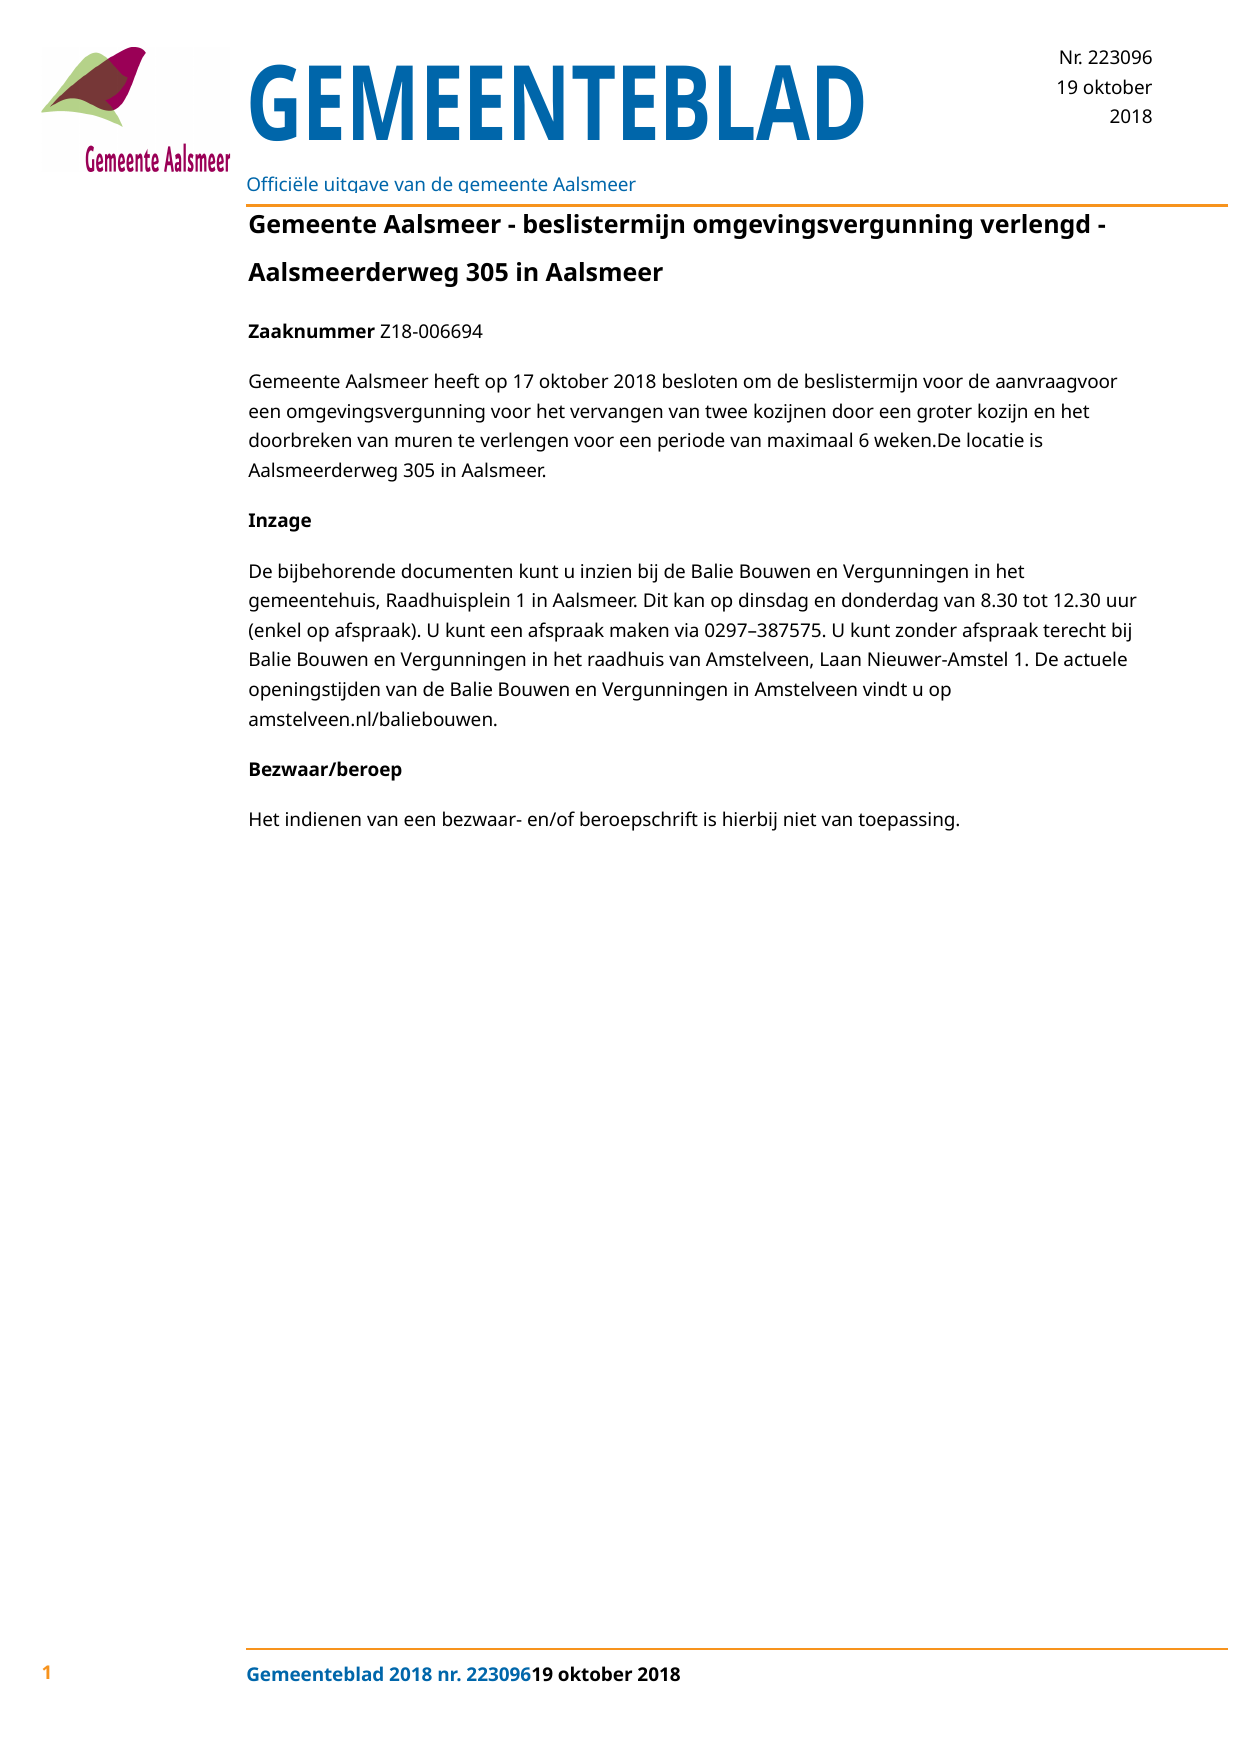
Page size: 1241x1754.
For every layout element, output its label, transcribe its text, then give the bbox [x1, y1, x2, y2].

text Het indienen van een bezwaar- en/of beroepschrift is hierbij niet van toepassing. [248, 807, 1152, 832]
text Inzage [248, 507, 1152, 533]
text Bezwaar/beroep [248, 756, 1152, 782]
picture [41, 47, 231, 172]
text Gemeente Aalsmeer - beslistermijn omgevingsvergunning verlengd - Aalsmeerderweg 305 in Aalsmeer [248, 207, 1152, 288]
text Zaaknummer Z18-006694 [248, 318, 1152, 344]
text De bijbehorende documenten kunt u inzien bij de Balie Bouwen en Vergunningen in het gemeentehuis, Raadhuisplein 1 in Aalsmeer. Dit kan op dinsdag en donderdag van 8.30 tot 12.30 uur (enkel op afspraak). U kunt een afspraak maken via 0297–387575. U kunt zonder afspraak terecht bij Balie Bouwen en Vergunningen in het raadhuis van Amstelveen, Laan Nieuwer-Amstel 1. De actuele openingstijden van de Balie Bouwen en Vergunningen in Amstelveen vindt u op amstelveen.nl/baliebouwen. [248, 558, 1152, 732]
text Gemeente Aalsmeer heeft op 17 oktober 2018 besloten om de beslistermijn voor de aanvraagvoor een omgevingsvergunning voor het vervangen van twee kozijnen door een groter kozijn en het doorbreken van muren te verlengen voor een periode van maximaal 6 weken.De locatie is Aalsmeerderweg 305 in Aalsmeer. [248, 368, 1152, 483]
